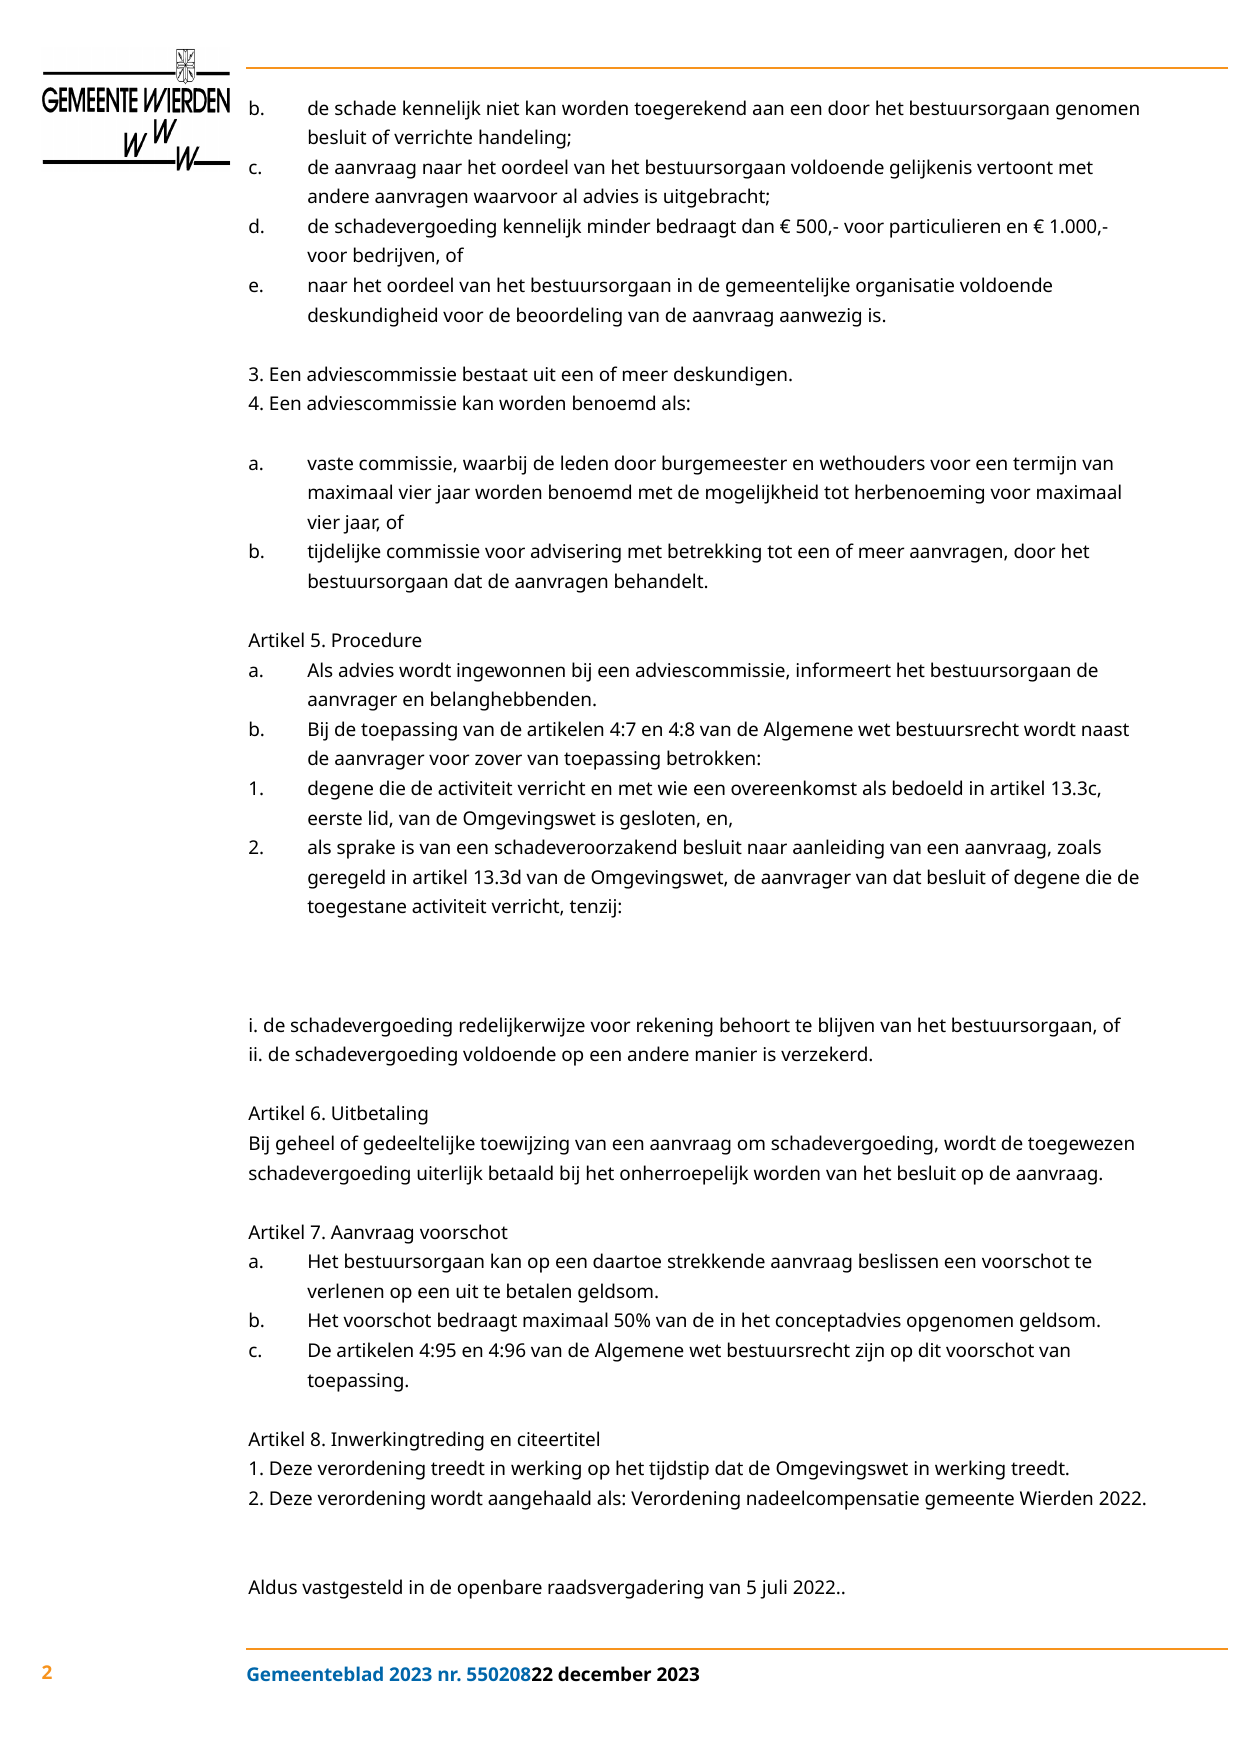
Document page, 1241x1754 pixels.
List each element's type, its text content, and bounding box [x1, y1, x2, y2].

text ii. de schadevergoeding voldoende op een andere manier is verzekerd. [248, 1041, 1152, 1067]
picture [41, 47, 231, 172]
list de schade kennelijk niet kan worden toegerekend aan een door het bestuursorgaan genomen besluit of verrichte handeling; [248, 95, 1152, 150]
text 2. Deze verordening wordt aangehaald als: Verordening nadeelcompensatie gemeente Wierden 2022. [248, 1485, 1152, 1511]
text Bij geheel of gedeeltelijke toewijzing van een aanvraag om schadevergoeding, wordt de toegewezen schadevergoeding uiterlijk betaald bij het onherroepelijk worden van het besluit op de aanvraag. [248, 1130, 1152, 1186]
list Het bestuursorgaan kan op een daartoe strekkende aanvraag beslissen een voorschot te verlenen op een uit te betalen geldsom. [248, 1248, 1152, 1304]
list vaste commissie, waarbij de leden door burgemeester en wethouders voor een termijn van maximaal vier jaar worden benoemd met de mogelijkheid tot herbenoeming voor maximaal vier jaar, of [248, 450, 1152, 535]
text 1. Deze verordening treedt in werking op het tijdstip dat de Omgevingswet in werking treedt. [248, 1456, 1152, 1481]
text Artikel 5. Procedure [248, 627, 1152, 653]
text 3. Een adviescommissie bestaat uit een of meer deskundigen. [248, 361, 1152, 387]
text Artikel 6. Uitbetaling [248, 1101, 1152, 1126]
text Artikel 7. Aanvraag voorschot [248, 1219, 1152, 1245]
list Als advies wordt ingewonnen bij een adviescommissie, informeert het bestuursorgaan de aanvrager en belanghebbenden. [248, 657, 1152, 712]
text Artikel 8. Inwerkingtreding en citeertitel [248, 1426, 1152, 1452]
list Het voorschot bedraagt maximaal 50% van de in het conceptadvies opgenomen geldsom. [248, 1308, 1152, 1333]
list De artikelen 4:95 en 4:96 van de Algemene wet bestuursrecht zijn op dit voorschot van toepassing. [248, 1337, 1152, 1393]
text i. de schadevergoeding redelijkerwijze voor rekening behoort te blijven van het bestuursorgaan, of [248, 1012, 1152, 1038]
list de schadevergoeding kennelijk minder bedraagt dan € 500,- voor particulieren en € 1.000,- voor bedrijven, of [248, 213, 1152, 268]
text Aldus vastgesteld in de openbare raadsvergadering van 5 juli 2022.. [248, 1574, 1152, 1600]
list Bij de toepassing van de artikelen 4:7 en 4:8 van de Algemene wet bestuursrecht wordt naast de aanvrager voor zover van toepassing betrokken: [248, 716, 1152, 771]
list naar het oordeel van het bestuursorgaan in de gemeentelijke organisatie voldoende deskundigheid voor de beoordeling van de aanvraag aanwezig is. [248, 272, 1152, 328]
text 4. Een adviescommissie kan worden benoemd als: [248, 391, 1152, 416]
list degene die de activiteit verricht en met wie een overeenkomst als bedoeld in artikel 13.3c, eerste lid, van de Omgevingswet is gesloten, en, [248, 775, 1152, 831]
list de aanvraag naar het oordeel van het bestuursorgaan voldoende gelijkenis vertoont met andere aanvragen waarvoor al advies is uitgebracht; [248, 154, 1152, 209]
list als sprake is van een schadeveroorzakend besluit naar aanleiding van een aanvraag, zoals geregeld in artikel 13.3d van de Omgevingswet, de aanvrager van dat besluit of degene die de toegestane activiteit verricht, tenzij: [248, 834, 1152, 919]
list tijdelijke commissie voor advisering met betrekking tot een of meer aanvragen, door het bestuursorgaan dat de aanvragen behandelt. [248, 538, 1152, 594]
